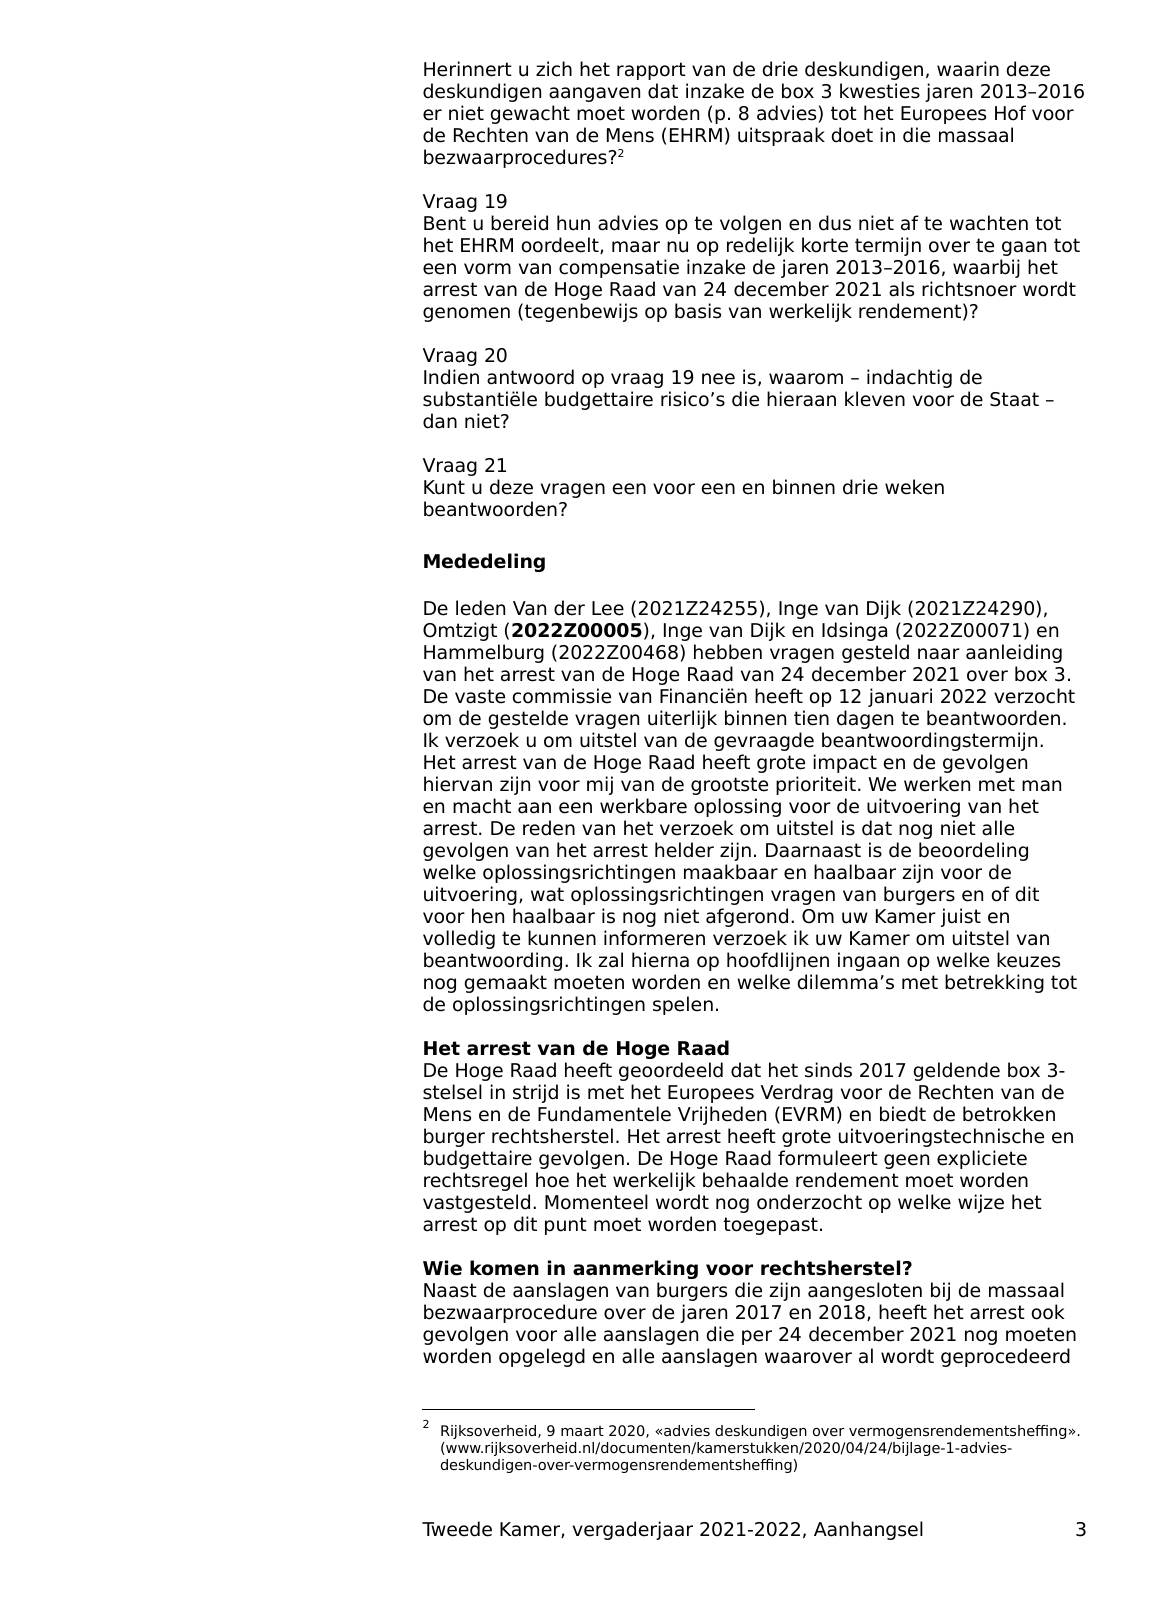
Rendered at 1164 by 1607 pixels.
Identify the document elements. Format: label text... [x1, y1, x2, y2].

text Vraag 19 [422, 191, 1087, 213]
text Kunt u deze vragen een voor een en binnen drie weken beantwoorden? [422, 477, 1087, 521]
text De Hoge Raad heeft geoordeeld dat het sinds 2017 geldende box 3-stelsel in strijd is met het Europees Verdrag voor de Rechten van de Mens en de Fundamentele Vrijheden (EVRM) en biedt de betrokken burger rechtsherstel. Het arrest heeft grote uitvoeringstechnische en budgettaire gevolgen. De Hoge Raad formuleert geen expliciete rechtsregel hoe het werkelijk behaalde rendement moet worden vastgesteld. Momenteel wordt nog onderzocht op welke wijze het arrest op dit punt moet worden toegepast. [422, 1060, 1087, 1236]
text Bent u bereid hun advies op te volgen en dus niet af te wachten tot het EHRM oordeelt, maar nu op redelijk korte termijn over te gaan tot een vorm van compensatie inzake de jaren 2013–2016, waarbij het arrest van de Hoge Raad van 24 december 2021 als richtsnoer wordt genomen (tegenbewijs op basis van werkelijk rendement)? [422, 213, 1087, 323]
text De leden Van der Lee (2021Z24255), Inge van Dijk (2021Z24290), Omtzigt (2022Z00005), Inge van Dijk en Idsinga (2022Z00071) en Hammelburg (2022Z00468) hebben vragen gesteld naar aanleiding van het arrest van de Hoge Raad van 24 december 2021 over box 3. De vaste commissie van Financiën heeft op 12 januari 2022 verzocht om de gestelde vragen uiterlijk binnen tien dagen te beantwoorden. Ik verzoek u om uitstel van de gevraagde beantwoordingstermijn. [422, 598, 1087, 752]
text Vraag 21 [422, 455, 1087, 477]
text Herinnert u zich het rapport van de drie deskundigen, waarin deze deskundigen aangaven dat inzake de box 3 kwesties jaren 2013–2016 er niet gewacht moet worden (p. 8 advies) tot het Europees Hof voor de Rechten van de Mens (EHRM) uitspraak doet in die massaal bezwaarprocedures? [422, 59, 1087, 169]
text Vraag 20 [422, 345, 1087, 367]
subtitle Wie komen in aanmerking voor rechtsherstel? [422, 1258, 1087, 1280]
subtitle Mededeling [422, 551, 1087, 573]
text Rijksoverheid, 9 maart 2020, «advies deskundigen over vermogensrendementsheffing». (www.rijksoverheid.nl/documenten/kamerstukken/2020/04/24/bijlage-1-advies-deskundigen-over-vermogensrendementsheffing) [422, 1418, 1087, 1474]
subtitle Het arrest van de Hoge Raad [422, 1038, 1087, 1060]
text Naast de aanslagen van burgers die zijn aangesloten bij de massaal bezwaarprocedure over de jaren 2017 en 2018, heeft het arrest ook gevolgen voor alle aanslagen die per 24 december 2021 nog moeten worden opgelegd en alle aanslagen waarover al wordt geprocedeerd [422, 1280, 1087, 1368]
text Indien antwoord op vraag 19 nee is, waarom – indachtig de substantiële budgettaire risico’s die hieraan kleven voor de Staat – dan niet? [422, 367, 1087, 433]
text Het arrest van de Hoge Raad heeft grote impact en de gevolgen hiervan zijn voor mij van de grootste prioriteit. We werken met man en macht aan een werkbare oplossing voor de uitvoering van het arrest. De reden van het verzoek om uitstel is dat nog niet alle gevolgen van het arrest helder zijn. Daarnaast is de beoordeling welke oplossingsrichtingen maakbaar en haalbaar zijn voor de uitvoering, wat oplossingsrichtingen vragen van burgers en of dit voor hen haalbaar is nog niet afgerond. Om uw Kamer juist en volledig te kunnen informeren verzoek ik uw Kamer om uitstel van beantwoording. Ik zal hierna op hoofdlijnen ingaan op welke keuzes nog gemaakt moeten worden en welke dilemma’s met betrekking tot de oplossingsrichtingen spelen. [422, 752, 1087, 1016]
